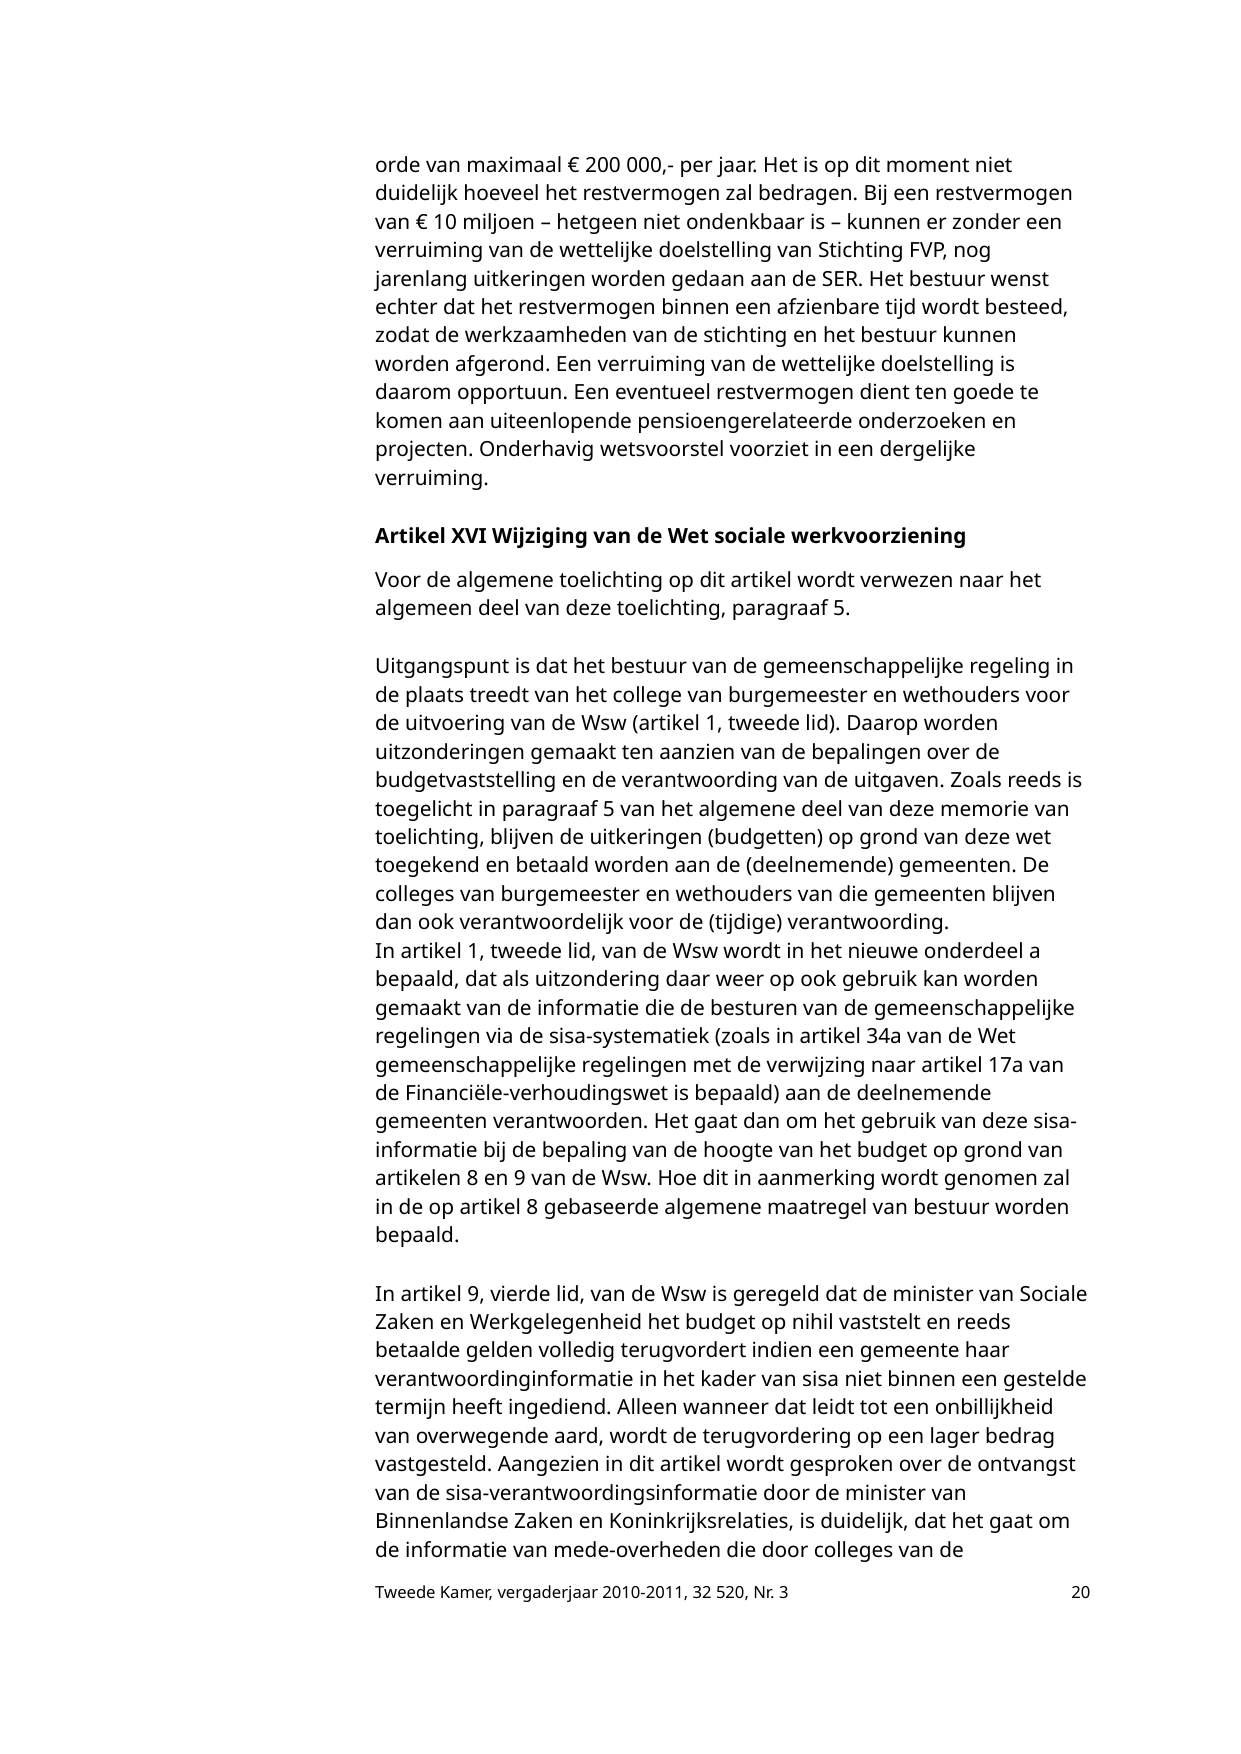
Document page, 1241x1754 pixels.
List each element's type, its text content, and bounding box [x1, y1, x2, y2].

text orde van maximaal € 200 000,- per jaar. Het is op dit moment niet duidelijk hoeveel het restvermogen zal bedragen. Bij een restvermogen van € 10 miljoen – hetgeen niet ondenkbaar is – kunnen er zonder een verruiming van de wettelijke doelstelling van Stichting FVP, nog jarenlang uitkeringen worden gedaan aan de SER. Het bestuur wenst echter dat het restvermogen binnen een afzienbare tijd wordt besteed, zodat de werkzaamheden van de stichting en het bestuur kunnen worden afgerond. Een verruiming van de wettelijke doelstelling is daarom opportuun. Een eventueel restvermogen dient ten goede te komen aan uiteenlopende pensioengerelateerde onderzoeken en projecten. Onderhavig wetsvoorstel voorziet in een dergelijke verruiming. [375, 150, 1090, 491]
text Voor de algemene toelichting op dit artikel wordt verwezen naar het algemeen deel van deze toelichting, paragraaf 5. [375, 565, 1090, 622]
text In artikel 9, vierde lid, van de Wsw is geregeld dat de minister van Sociale Zaken en Werkgelegenheid het budget op nihil vaststelt en reeds betaalde gelden volledig terugvordert indien een gemeente haar verantwoordinginformatie in het kader van sisa niet binnen een gestelde termijn heeft ingediend. Alleen wanneer dat leidt tot een onbillijkheid van overwegende aard, wordt de terugvordering op een lager bedrag vastgesteld. Aangezien in dit artikel wordt gesproken over de ontvangst van de sisa-verantwoordingsinformatie door de minister van Binnenlandse Zaken en Koninkrijksrelaties, is duidelijk, dat het gaat om de informatie van mede-overheden die door colleges van de [375, 1279, 1090, 1563]
text In artikel 1, tweede lid, van de Wsw wordt in het nieuwe onderdeel a bepaald, dat als uitzondering daar weer op ook gebruik kan worden gemaakt van de informatie die de besturen van de gemeenschappelijke regelingen via de sisa-systematiek (zoals in artikel 34a van de Wet gemeenschappelijke regelingen met de verwijzing naar artikel 17a van de Financiële-verhoudingswet is bepaald) aan de deelnemende gemeenten verantwoorden. Het gaat dan om het gebruik van deze sisa-informatie bij de bepaling van de hoogte van het budget op grond van artikelen 8 en 9 van de Wsw. Hoe dit in aanmerking wordt genomen zal in de op artikel 8 gebaseerde algemene maatregel van bestuur worden bepaald. [375, 936, 1090, 1249]
text Uitgangspunt is dat het bestuur van de gemeenschappelijke regeling in de plaats treedt van het college van burgemeester en wethouders voor de uitvoering van de Wsw (artikel 1, tweede lid). Daarop worden uitzonderingen gemaakt ten aanzien van de bepalingen over de budgetvaststelling en de verantwoording van de uitgaven. Zoals reeds is toegelicht in paragraaf 5 van het algemene deel van deze memorie van toelichting, blijven de uitkeringen (budgetten) op grond van deze wet toegekend en betaald worden aan de (deelnemende) gemeenten. De colleges van burgemeester en wethouders van die gemeenten blijven dan ook verantwoordelijk voor de (tijdige) verantwoording. [375, 652, 1090, 936]
text Artikel XVI Wijziging van de Wet sociale werkvoorziening [375, 521, 1090, 550]
